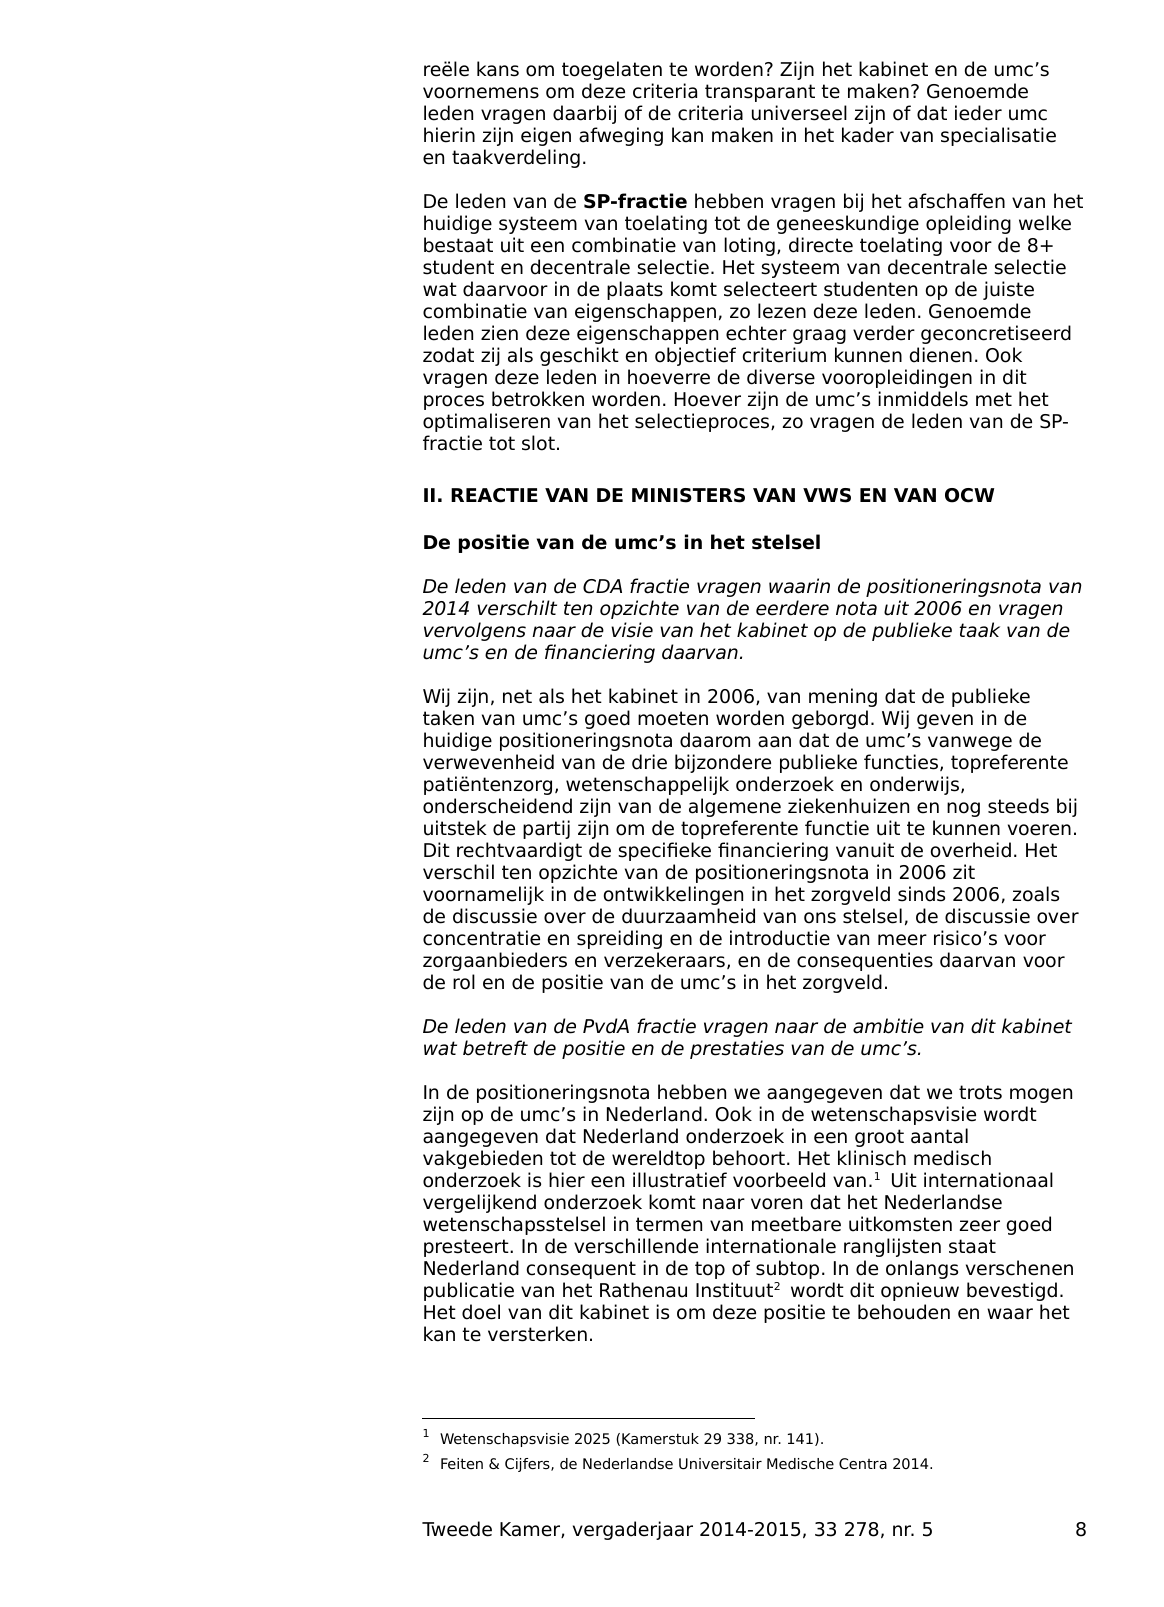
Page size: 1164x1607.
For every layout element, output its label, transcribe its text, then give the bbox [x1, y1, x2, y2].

text Feiten & Cijfers, de Nederlandse Universitair Medische Centra 2014. [422, 1452, 1087, 1474]
text Wetenschapsvisie 2025 (Kamerstuk 29 338, nr. 141). [422, 1427, 1087, 1449]
text De leden van de SP-fractie hebben vragen bij het afschaffen van het huidige systeem van toelating tot de geneeskundige opleiding welke bestaat uit een combinatie van loting, directe toelating voor de 8+ student en decentrale selectie. Het systeem van decentrale selectie wat daarvoor in de plaats komt selecteert studenten op de juiste combinatie van eigenschappen, zo lezen deze leden. Genoemde leden zien deze eigenschappen echter graag verder geconcretiseerd zodat zij als geschikt en objectief criterium kunnen dienen. Ook vragen deze leden in hoeverre de diverse vooropleidingen in dit proces betrokken worden. Hoever zijn de umc’s inmiddels met het optimaliseren van het selectieproces, zo vragen de leden van de SP-fractie tot slot. [422, 191, 1087, 455]
subtitle De positie van de umc’s in het stelsel [422, 532, 1087, 554]
text Wij zijn, net als het kabinet in 2006, van mening dat de publieke taken van umc’s goed moeten worden geborgd. Wij geven in de huidige positioneringsnota daarom aan dat de umc’s vanwege de verwevenheid van de drie bijzondere publieke functies, topreferente patiëntenzorg, wetenschappelijk onderzoek en onderwijs, onderscheidend zijn van de algemene ziekenhuizen en nog steeds bij uitstek de partij zijn om de topreferente functie uit te kunnen voeren. Dit rechtvaardigt de specifieke financiering vanuit de overheid. Het verschil ten opzichte van de positioneringsnota in 2006 zit voornamelijk in de ontwikkelingen in het zorgveld sinds 2006, zoals de discussie over de duurzaamheid van ons stelsel, de discussie over concentratie en spreiding en de introductie van meer risico’s voor zorgaanbieders en verzekeraars, en de consequenties daarvan voor de rol en de positie van de umc’s in het zorgveld. [422, 686, 1087, 994]
text In de positioneringsnota hebben we aangegeven dat we trots mogen zijn op de umc’s in Nederland. Ook in de wetenschapsvisie wordt aangegeven dat Nederland onderzoek in een groot aantal vakgebieden tot de wereldtop behoort. Het klinisch medisch onderzoek is hier een illustratief voorbeeld van. Uit internationaal vergelijkend onderzoek komt naar voren dat het Nederlandse wetenschapsstelsel in termen van meetbare uitkomsten zeer goed presteert. In de verschillende internationale ranglijsten staat Nederland consequent in de top of subtop. In de onlangs verschenen publicatie van het Rathenau Instituut wordt dit opnieuw bevestigd. Het doel van dit kabinet is om deze positie te behouden en waar het kan te versterken. [422, 1082, 1087, 1346]
text reële kans om toegelaten te worden? Zijn het kabinet en de umc’s voornemens om deze criteria transparant te maken? Genoemde leden vragen daarbij of de criteria universeel zijn of dat ieder umc hierin zijn eigen afweging kan maken in het kader van specialisatie en taakverdeling. [422, 59, 1087, 169]
text De leden van de CDA fractie vragen waarin de positioneringsnota van 2014 verschilt ten opzichte van de eerdere nota uit 2006 en vragen vervolgens naar de visie van het kabinet op de publieke taak van de umc’s en de financiering daarvan. [422, 576, 1087, 664]
subtitle II. REACTIE VAN DE MINISTERS VAN VWS EN VAN OCW [422, 485, 1087, 507]
text De leden van de PvdA fractie vragen naar de ambitie van dit kabinet wat betreft de positie en de prestaties van de umc’s. [422, 1016, 1087, 1060]
